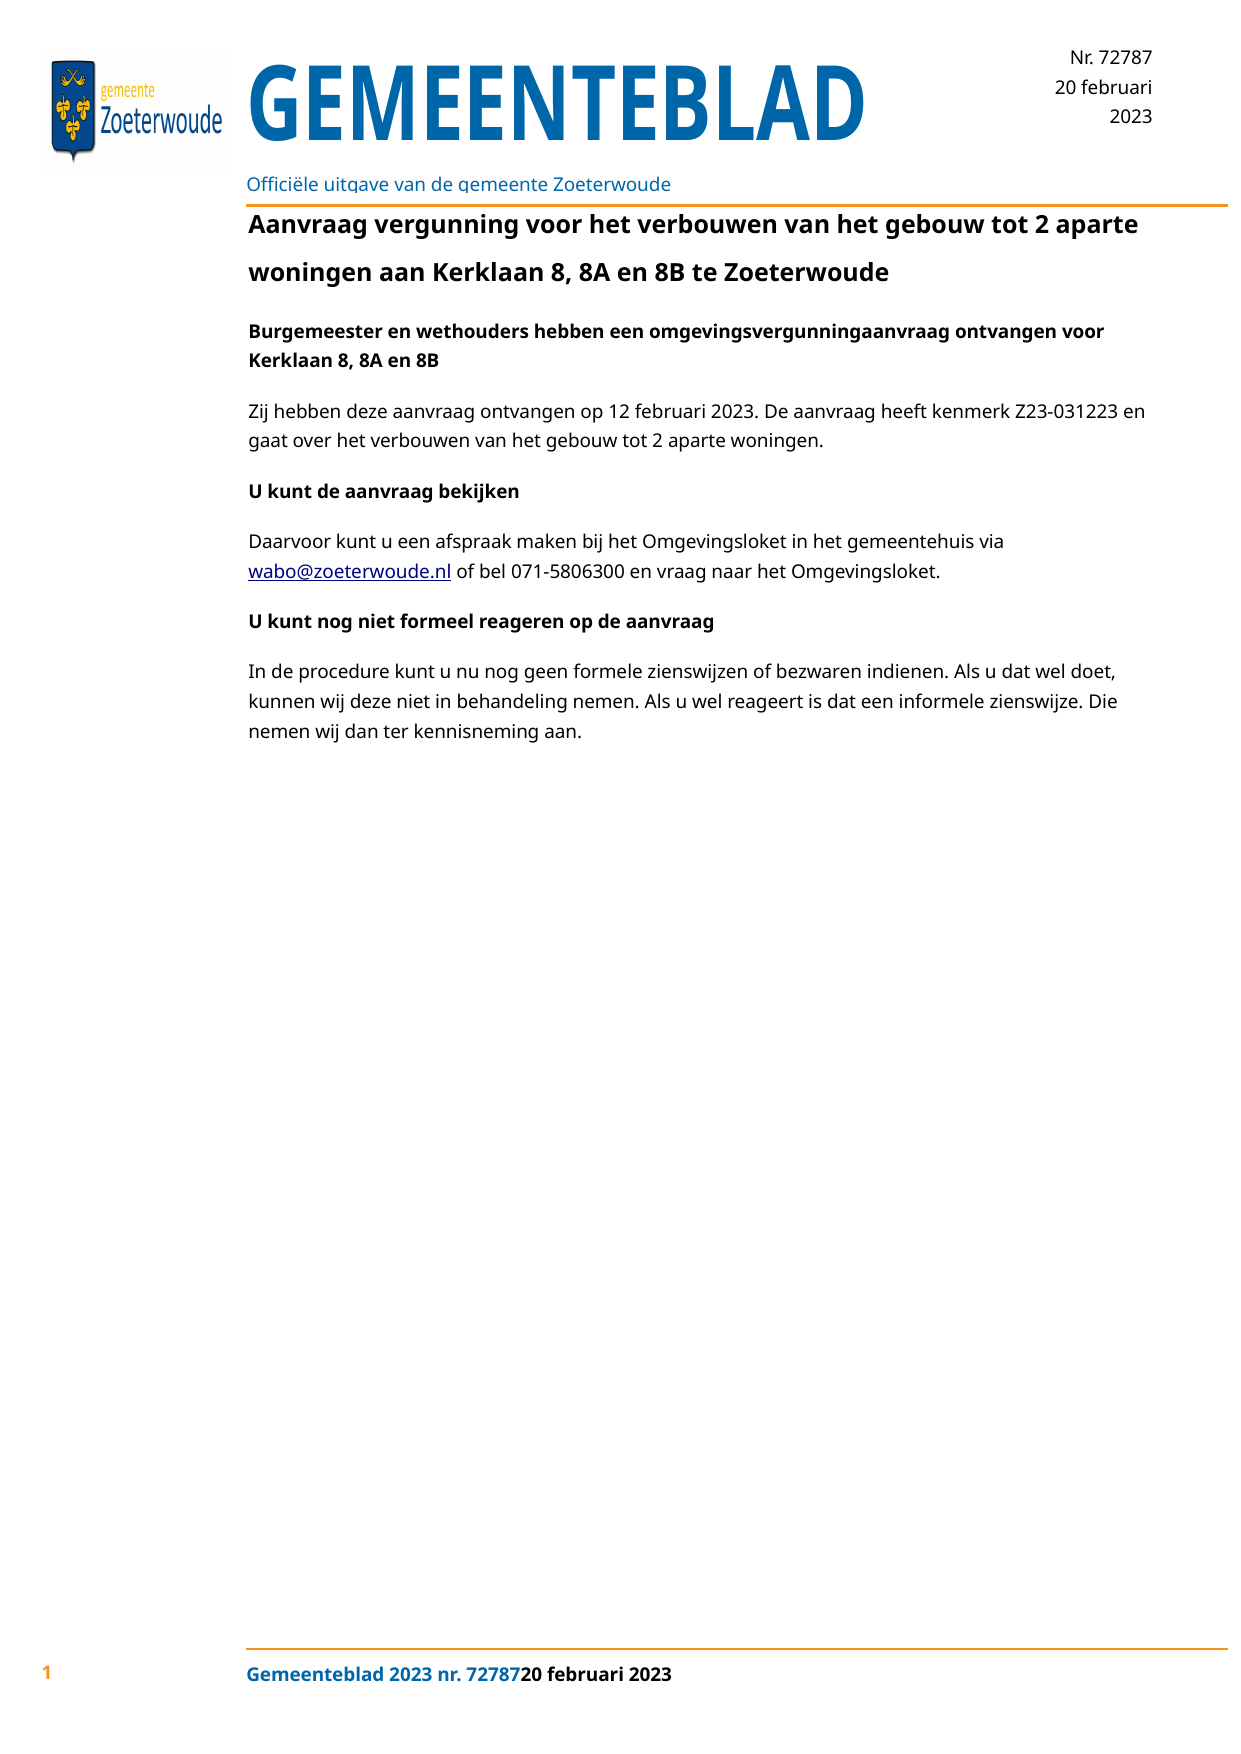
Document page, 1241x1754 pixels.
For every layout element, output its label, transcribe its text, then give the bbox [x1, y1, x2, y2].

text In de procedure kunt u nu nog geen formele zienswijzen of bezwaren indienen. Als u dat wel doet, kunnen wij deze niet in behandeling nemen. Als u wel reageert is dat een informele zienswijze. Die nemen wij dan ter kennisneming aan. [248, 659, 1152, 744]
text Burgemeester en wethouders hebben een omgevingsvergunningaanvraag ontvangen voor Kerklaan 8, 8A en 8B [248, 318, 1152, 373]
text U kunt nog niet formeel reageren op de aanvraag [248, 608, 1152, 634]
text Zij hebben deze aanvraag ontvangen op 12 februari 2023. De aanvraag heeft kenmerk Z23-031223 en gaat over het verbouwen van het gebouw tot 2 aparte woningen. [248, 398, 1152, 453]
text Daarvoor kunt u een afspraak maken bij het Omgevingsloket in het gemeentehuis via wabo@zoeterwoude.nl of bel 071-5806300 en vraag naar het Omgevingsloket. [248, 528, 1152, 584]
text Aanvraag vergunning voor het verbouwen van het gebouw tot 2 aparte woningen aan Kerklaan 8, 8A en 8B te Zoeterwoude [248, 207, 1152, 288]
picture [41, 47, 231, 172]
text U kunt de aanvraag bekijken [248, 478, 1152, 504]
